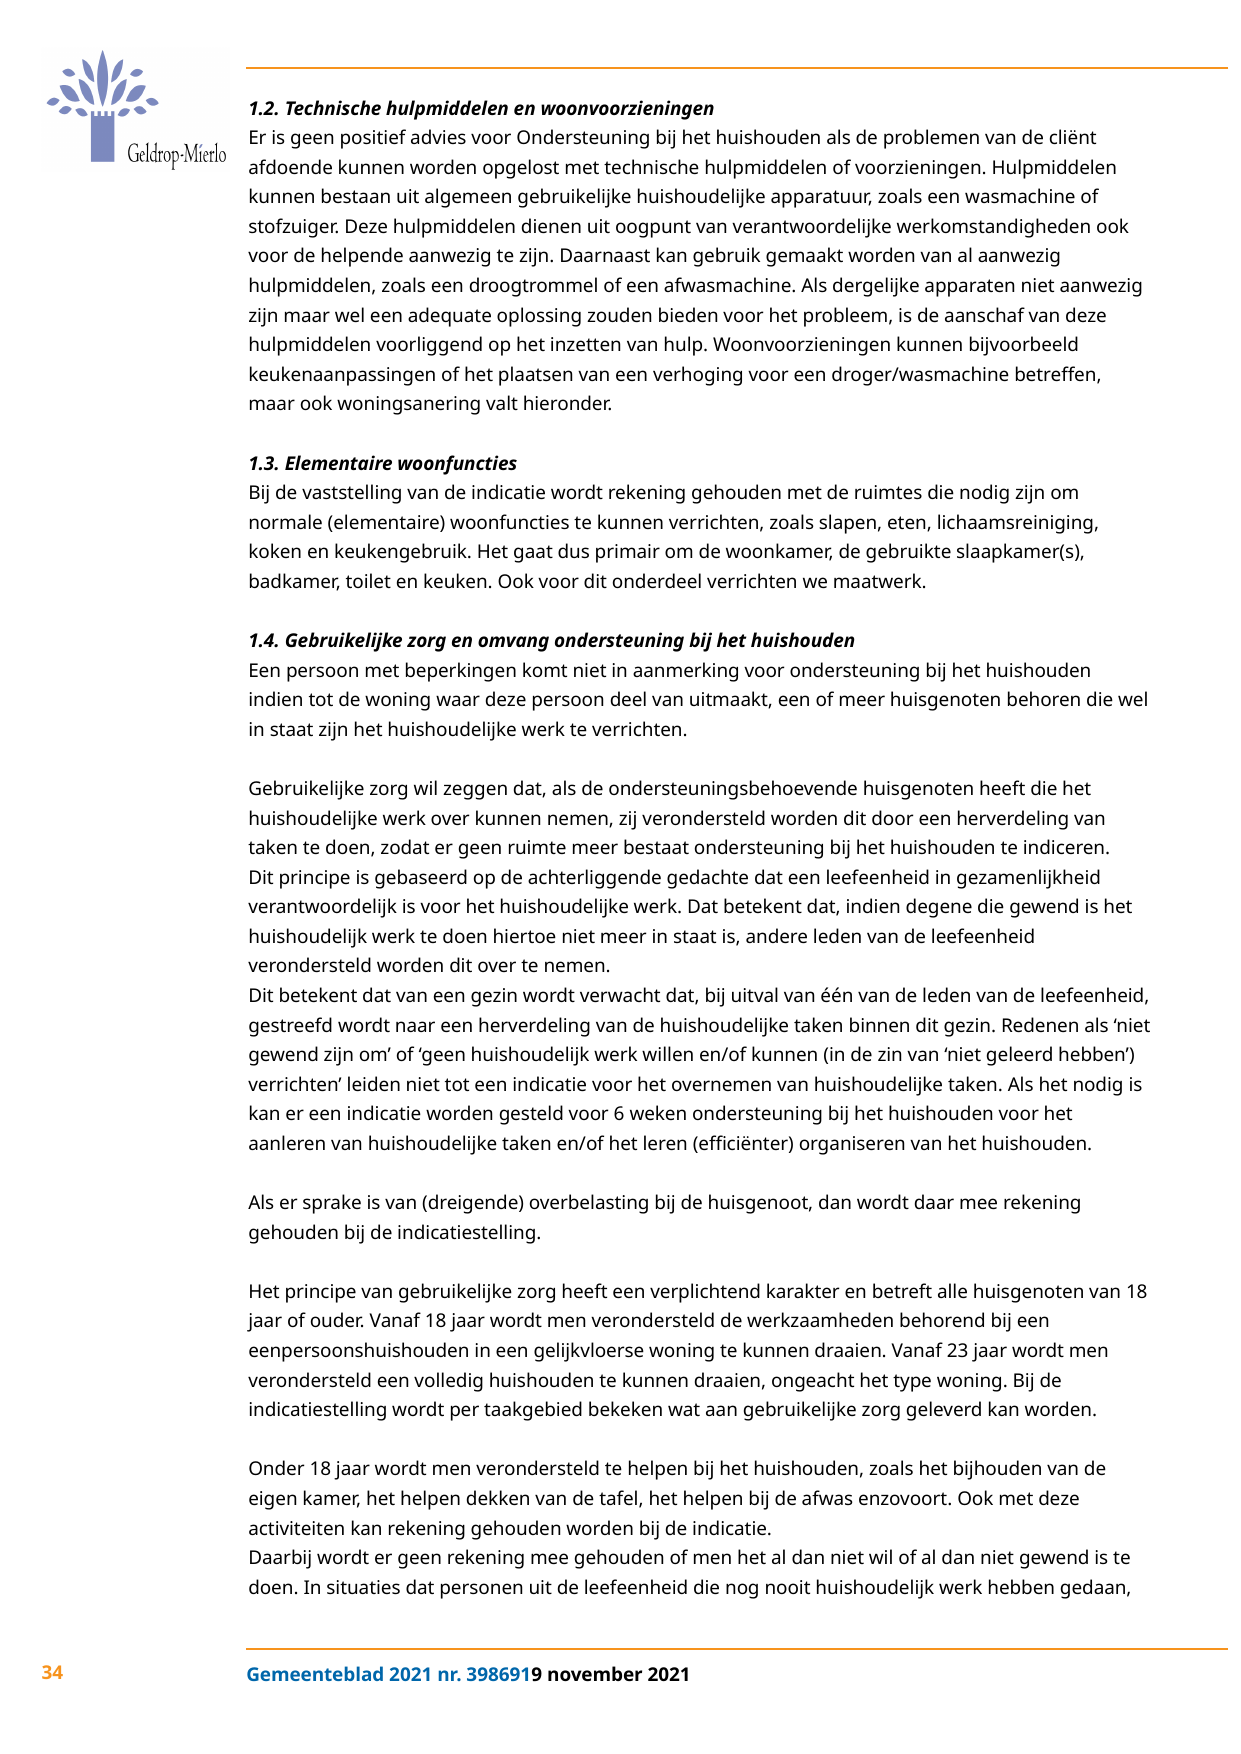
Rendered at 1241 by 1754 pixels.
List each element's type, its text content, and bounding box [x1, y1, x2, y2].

text Het principe van gebruikelijke zorg heeft een verplichtend karakter en betreft alle huisgenoten van 18 jaar of ouder. Vanaf 18 jaar wordt men verondersteld de werkzaamheden behorend bij een eenpersoonshuishouden in een gelijkvloerse woning te kunnen draaien. Vanaf 23 jaar wordt men verondersteld een volledig huishouden te kunnen draaien, ongeacht het type woning. Bij de indicatiestelling wordt per taakgebied bekeken wat aan gebruikelijke zorg geleverd kan worden. [248, 1278, 1152, 1422]
text 1.3. Elementaire woonfuncties [248, 450, 1152, 476]
text 1.2. Technische hulpmiddelen en woonvoorzieningen [248, 95, 1152, 121]
text Onder 18 jaar wordt men verondersteld te helpen bij het huishouden, zoals het bijhouden van de eigen kamer, het helpen dekken van de tafel, het helpen bij de afwas enzovoort. Ook met deze activiteiten kan rekening gehouden worden bij de indicatie. [248, 1456, 1152, 1541]
picture [41, 47, 231, 172]
text Dit betekent dat van een gezin wordt verwacht dat, bij uitval van één van de leden van de leefeenheid, gestreefd wordt naar een herverdeling van de huishoudelijke taken binnen dit gezin. Redenen als ‘niet gewend zijn om’ of ‘geen huishoudelijk werk willen en/of kunnen (in de zin van ‘niet geleerd hebben’) verrichten’ leiden niet tot een indicatie voor het overnemen van huishoudelijke taken. Als het nodig is kan er een indicatie worden gesteld voor 6 weken ondersteuning bij het huishouden voor het aanleren van huishoudelijke taken en/of het leren (efficiënter) organiseren van het huishouden. [248, 982, 1152, 1156]
text 1.4. Gebruikelijke zorg en omvang ondersteuning bij het huishouden [248, 627, 1152, 653]
text Gebruikelijke zorg wil zeggen dat, als de ondersteuningsbehoevende huisgenoten heeft die het huishoudelijke werk over kunnen nemen, zij verondersteld worden dit door een herverdeling van taken te doen, zodat er geen ruimte meer bestaat ondersteuning bij het huishouden te indiceren. [248, 775, 1152, 860]
text Een persoon met beperkingen komt niet in aanmerking voor ondersteuning bij het huishouden indien tot de woning waar deze persoon deel van uitmaakt, een of meer huisgenoten behoren die wel in staat zijn het huishoudelijke werk te verrichten. [248, 657, 1152, 742]
text Dit principe is gebaseerd op de achterliggende gedachte dat een leefeenheid in gezamenlijkheid verantwoordelijk is voor het huishoudelijke werk. Dat betekent dat, indien degene die gewend is het huishoudelijk werk te doen hiertoe niet meer in staat is, andere leden van de leefeenheid verondersteld worden dit over te nemen. [248, 864, 1152, 978]
text Als er sprake is van (dreigende) overbelasting bij de huisgenoot, dan wordt daar mee rekening gehouden bij de indicatiestelling. [248, 1189, 1152, 1245]
text Er is geen positief advies voor Ondersteuning bij het huishouden als de problemen van de cliënt afdoende kunnen worden opgelost met technische hulpmiddelen of voorzieningen. Hulpmiddelen kunnen bestaan uit algemeen gebruikelijke huishoudelijke apparatuur, zoals een wasmachine of stofzuiger. Deze hulpmiddelen dienen uit oogpunt van verantwoordelijke werkomstandigheden ook voor de helpende aanwezig te zijn. Daarnaast kan gebruik gemaakt worden van al aanwezig hulpmiddelen, zoals een droogtrommel of een afwasmachine. Als dergelijke apparaten niet aanwezig zijn maar wel een adequate oplossing zouden bieden voor het probleem, is de aanschaf van deze hulpmiddelen voorliggend op het inzetten van hulp. Woonvoorzieningen kunnen bijvoorbeeld keukenaanpassingen of het plaatsen van een verhoging voor een droger/wasmachine betreffen, maar ook woningsanering valt hieronder. [248, 124, 1152, 416]
text Bij de vaststelling van de indicatie wordt rekening gehouden met de ruimtes die nodig zijn om normale (elementaire) woonfuncties te kunnen verrichten, zoals slapen, eten, lichaamsreiniging, koken en keukengebruik. Het gaat dus primair om de woonkamer, de gebruikte slaapkamer(s), badkamer, toilet en keuken. Ook voor dit onderdeel verrichten we maatwerk. [248, 479, 1152, 594]
text Daarbij wordt er geen rekening mee gehouden of men het al dan niet wil of al dan niet gewend is te doen. In situaties dat personen uit de leefeenheid die nog nooit huishoudelijk werk hebben gedaan, [248, 1544, 1152, 1600]
